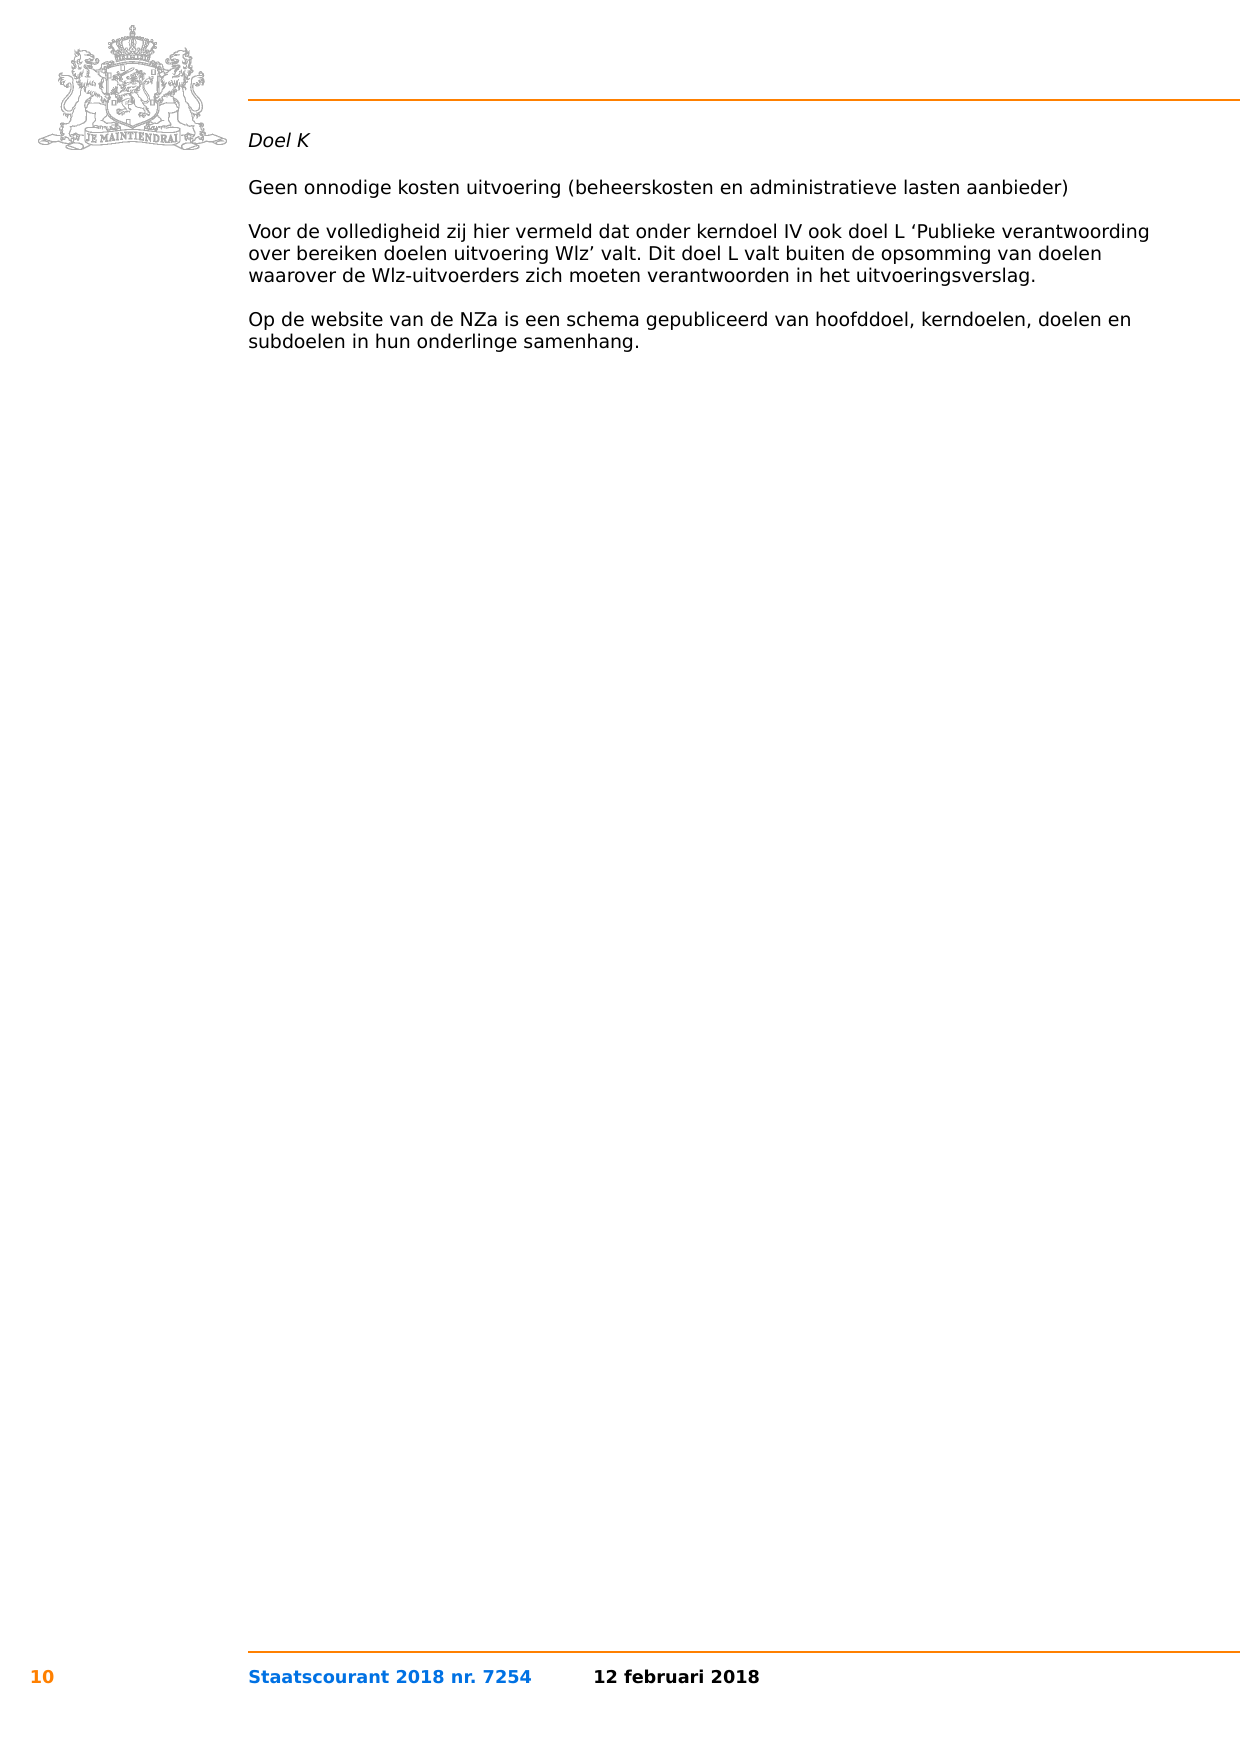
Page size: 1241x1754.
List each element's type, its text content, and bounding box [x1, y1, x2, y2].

text Geen onnodige kosten uitvoering (beheerskosten en administratieve lasten aanbieder) [248, 177, 1163, 199]
picture [38, 25, 227, 150]
text Voor de volledigheid zij hier vermeld dat onder kerndoel IV ook doel L ‘Publieke verantwoording over bereiken doelen uitvoering Wlz’ valt. Dit doel L valt buiten de opsomming van doelen waarover de Wlz-uitvoerders zich moeten verantwoorden in het uitvoeringsverslag. [248, 221, 1163, 287]
subtitle Doel K [248, 130, 1163, 152]
text Op de website van de NZa is een schema gepubliceerd van hoofddoel, kerndoelen, doelen en subdoelen in hun onderlinge samenhang. [248, 308, 1163, 352]
